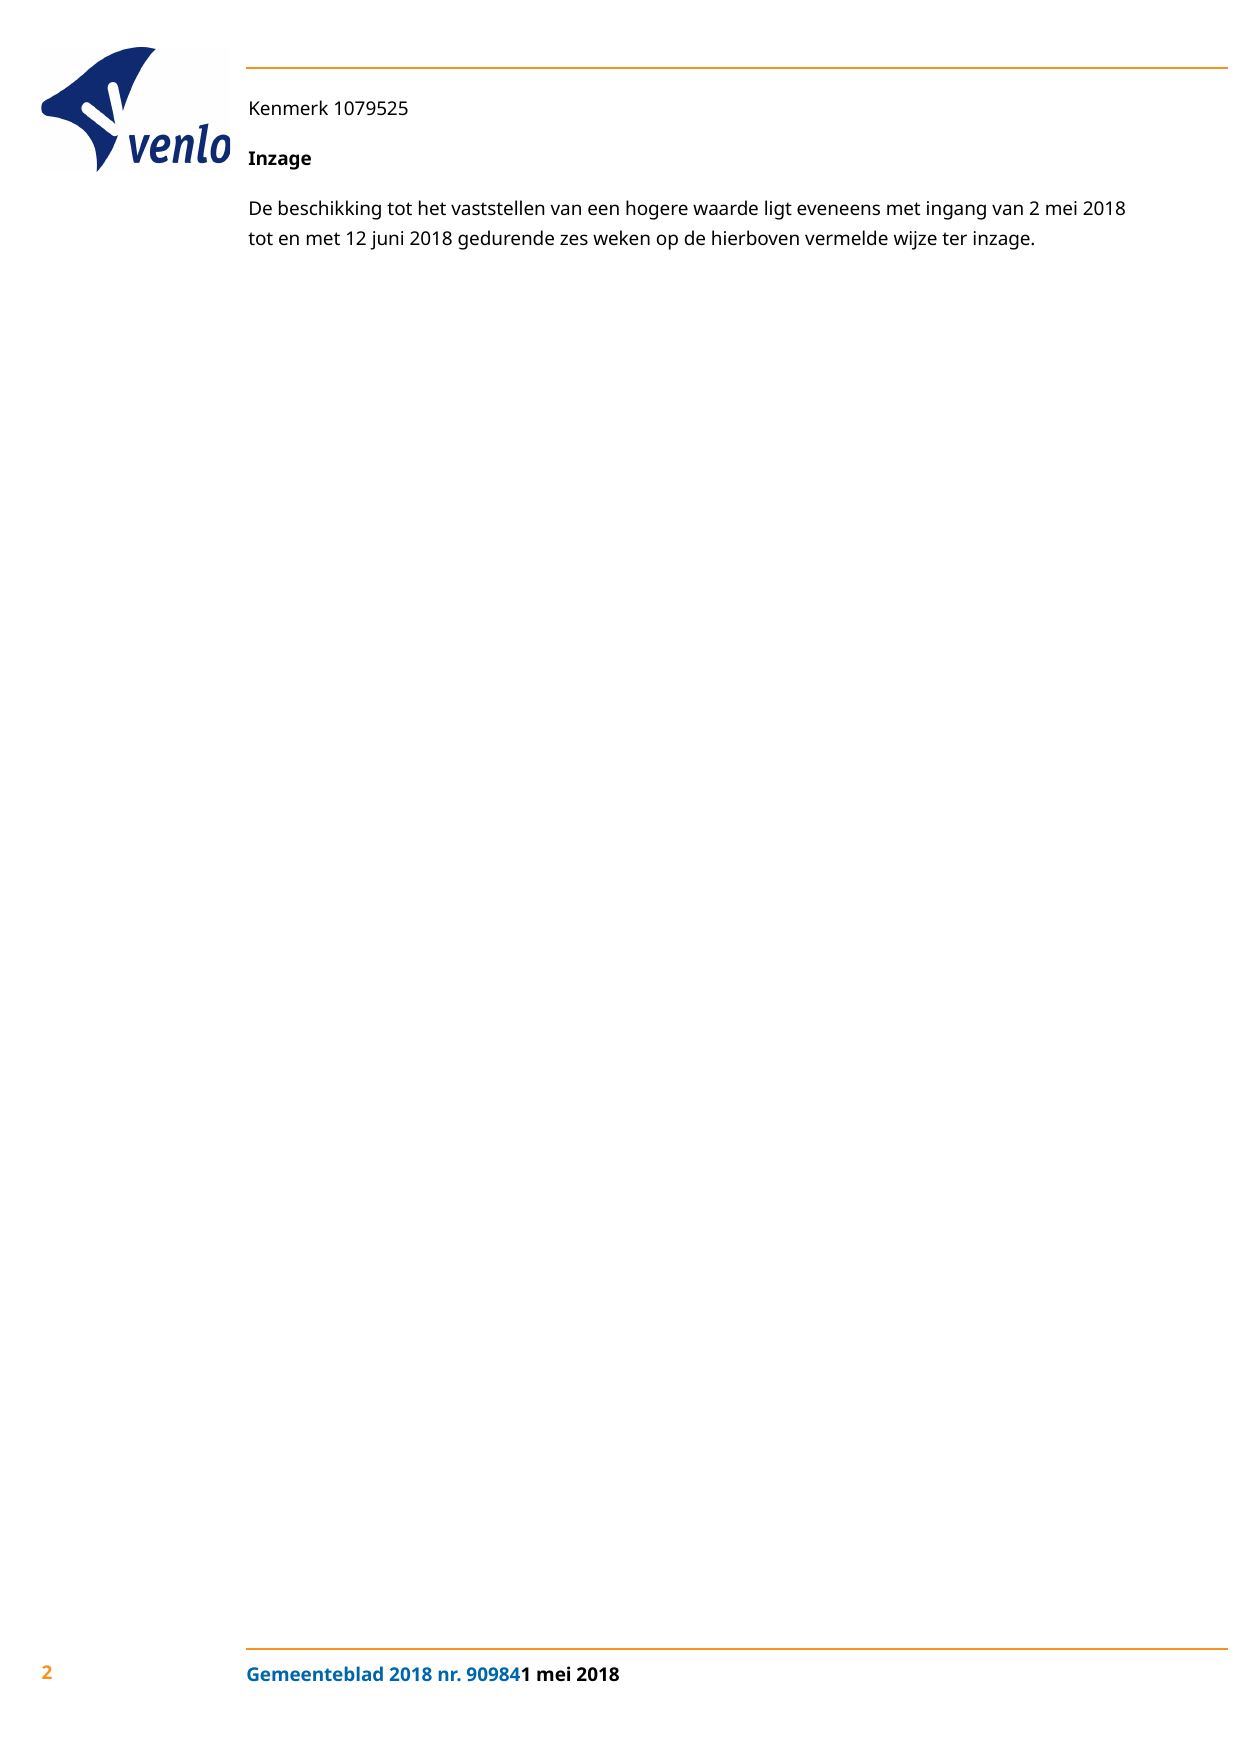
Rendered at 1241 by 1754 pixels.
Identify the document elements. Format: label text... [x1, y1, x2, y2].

text Inzage [248, 145, 1152, 171]
text De beschikking tot het vaststellen van een hogere waarde ligt eveneens met ingang van 2 mei 2018 tot en met 12 juni 2018 gedurende zes weken op de hierboven vermelde wijze ter inzage. [248, 196, 1152, 251]
text Kenmerk 1079525 [248, 95, 1152, 121]
picture [41, 47, 231, 172]
